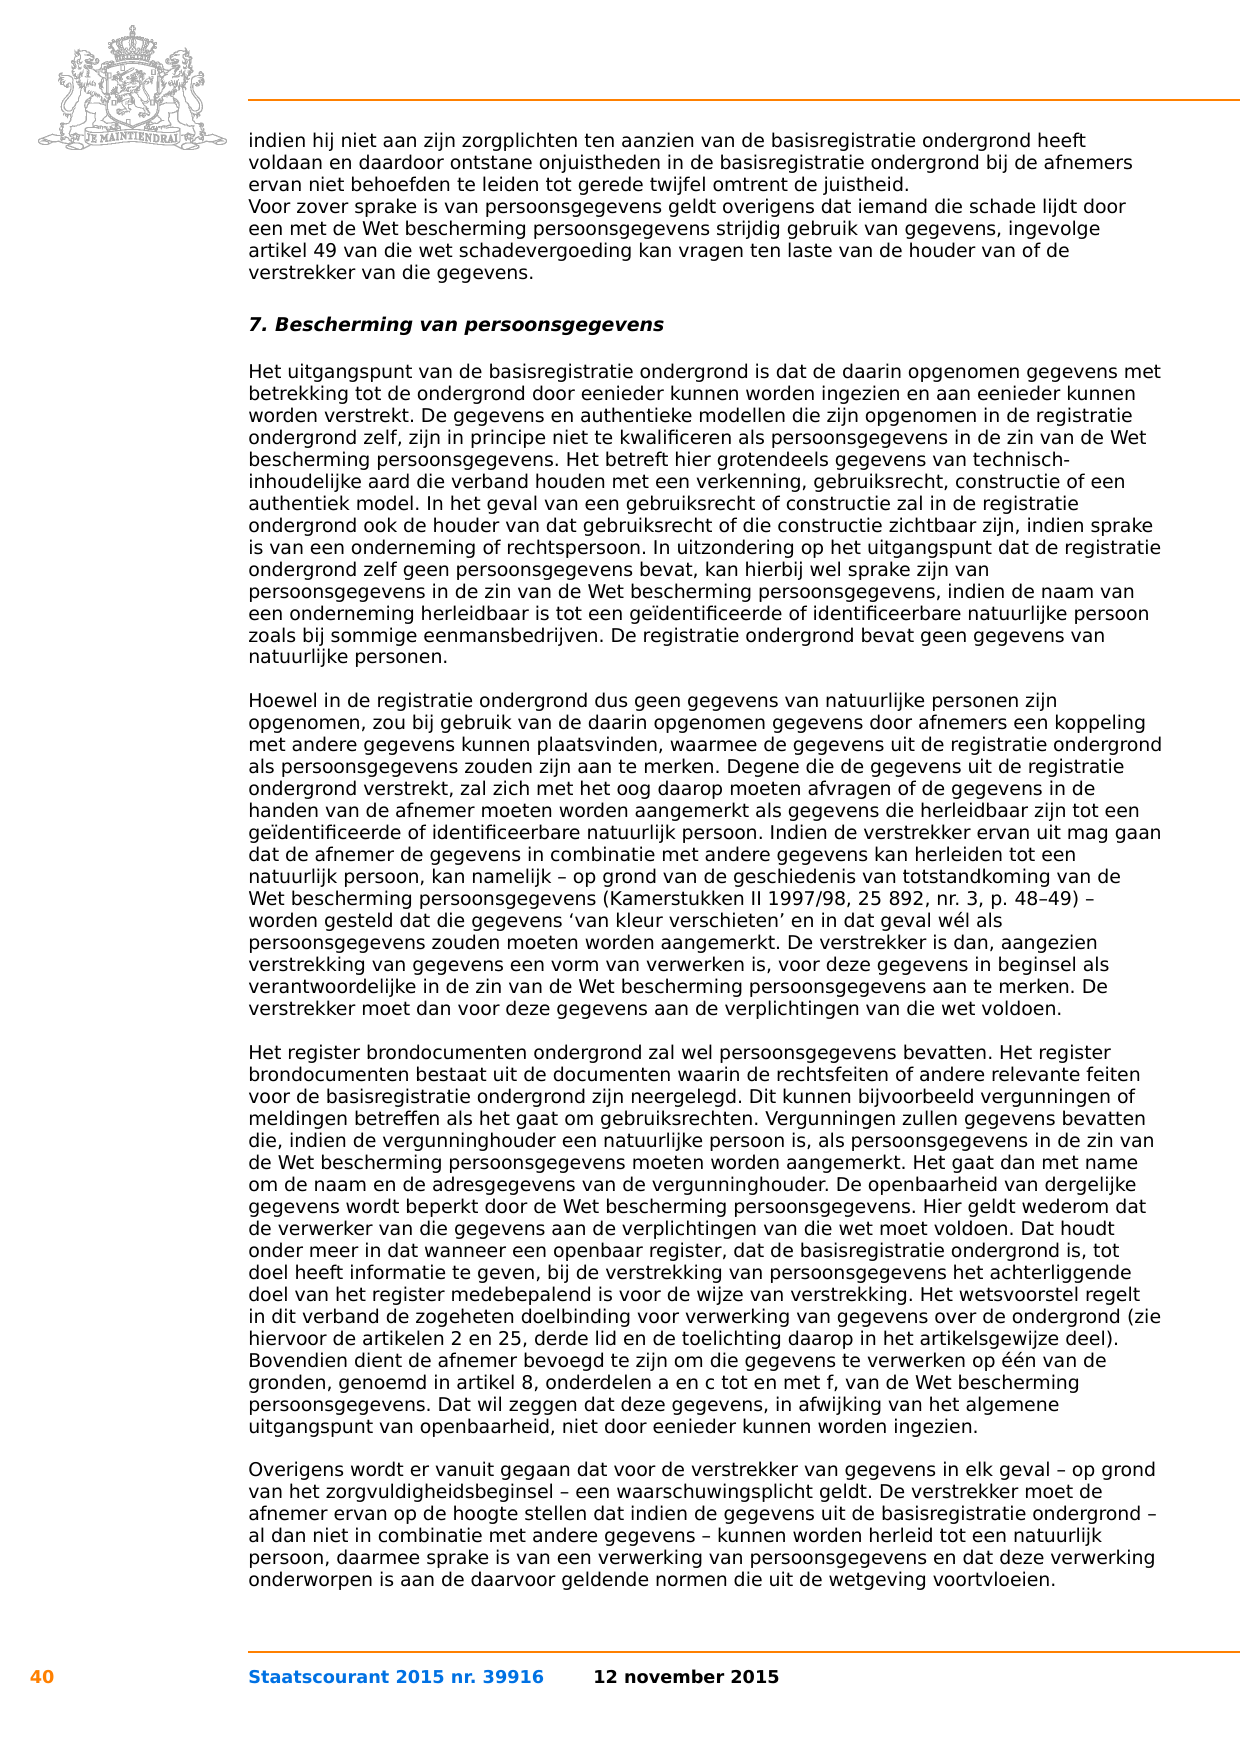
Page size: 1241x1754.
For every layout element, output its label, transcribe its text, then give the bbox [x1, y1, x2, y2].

picture [38, 25, 227, 150]
text Het uitgangspunt van de basisregistratie ondergrond is dat de daarin opgenomen gegevens met betrekking tot de ondergrond door eenieder kunnen worden ingezien en aan eenieder kunnen worden verstrekt. De gegevens en authentieke modellen die zijn opgenomen in de registratie ondergrond zelf, zijn in principe niet te kwalificeren als persoonsgegevens in de zin van de Wet bescherming persoonsgegevens. Het betreft hier grotendeels gegevens van technisch-inhoudelijke aard die verband houden met een verkenning, gebruiksrecht, constructie of een authentiek model. In het geval van een gebruiksrecht of constructie zal in de registratie ondergrond ook de houder van dat gebruiksrecht of die constructie zichtbaar zijn, indien sprake is van een onderneming of rechtspersoon. In uitzondering op het uitgangspunt dat de registratie ondergrond zelf geen persoonsgegevens bevat, kan hierbij wel sprake zijn van persoonsgegevens in de zin van de Wet bescherming persoonsgegevens, indien de naam van een onderneming herleidbaar is tot een geïdentificeerde of identificeerbare natuurlijke persoon zoals bij sommige eenmansbedrijven. De registratie ondergrond bevat geen gegevens van natuurlijke personen. [248, 361, 1163, 668]
text Het register brondocumenten ondergrond zal wel persoonsgegevens bevatten. Het register brondocumenten bestaat uit de documenten waarin de rechtsfeiten of andere relevante feiten voor de basisregistratie ondergrond zijn neergelegd. Dit kunnen bijvoorbeeld vergunningen of meldingen betreffen als het gaat om gebruiksrechten. Vergunningen zullen gegevens bevatten die, indien de vergunninghouder een natuurlijke persoon is, als persoonsgegevens in de zin van de Wet bescherming persoonsgegevens moeten worden aangemerkt. Het gaat dan met name om de naam en de adresgegevens van de vergunninghouder. De openbaarheid van dergelijke gegevens wordt beperkt door de Wet bescherming persoonsgegevens. Hier geldt wederom dat de verwerker van die gegevens aan de verplichtingen van die wet moet voldoen. Dat houdt onder meer in dat wanneer een openbaar register, dat de basisregistratie ondergrond is, tot doel heeft informatie te geven, bij de verstrekking van persoonsgegevens het achterliggende doel van het register medebepalend is voor de wijze van verstrekking. Het wetsvoorstel regelt in dit verband de zogeheten doelbinding voor verwerking van gegevens over de ondergrond (zie hiervoor de artikelen 2 en 25, derde lid en de toelichting daarop in het artikelsgewijze deel). Bovendien dient de afnemer bevoegd te zijn om die gegevens te verwerken op één van de gronden, genoemd in artikel 8, onderdelen a en c tot en met f, van de Wet bescherming persoonsgegevens. Dat wil zeggen dat deze gegevens, in afwijking van het algemene uitgangspunt van openbaarheid, niet door eenieder kunnen worden ingezien. [248, 1042, 1163, 1437]
text indien hij niet aan zijn zorgplichten ten aanzien van de basisregistratie ondergrond heeft voldaan en daardoor ontstane onjuistheden in de basisregistratie ondergrond bij de afnemers ervan niet behoefden te leiden tot gerede twijfel omtrent de juistheid. [248, 130, 1163, 196]
text Hoewel in de registratie ondergrond dus geen gegevens van natuurlijke personen zijn opgenomen, zou bij gebruik van de daarin opgenomen gegevens door afnemers een koppeling met andere gegevens kunnen plaatsvinden, waarmee de gegevens uit de registratie ondergrond als persoonsgegevens zouden zijn aan te merken. Degene die de gegevens uit de registratie ondergrond verstrekt, zal zich met het oog daarop moeten afvragen of de gegevens in de handen van de afnemer moeten worden aangemerkt als gegevens die herleidbaar zijn tot een geïdentificeerde of identificeerbare natuurlijk persoon. Indien de verstrekker ervan uit mag gaan dat de afnemer de gegevens in combinatie met andere gegevens kan herleiden tot een natuurlijk persoon, kan namelijk – op grond van de geschiedenis van totstandkoming van de Wet bescherming persoonsgegevens (Kamerstukken II 1997/98, 25 892, nr. 3, p. 48–49) – worden gesteld dat die gegevens ‘van kleur verschieten’ en in dat geval wél als persoonsgegevens zouden moeten worden aangemerkt. De verstrekker is dan, aangezien verstrekking van gegevens een vorm van verwerken is, voor deze gegevens in beginsel als verantwoordelijke in de zin van de Wet bescherming persoonsgegevens aan te merken. De verstrekker moet dan voor deze gegevens aan de verplichtingen van die wet voldoen. [248, 690, 1163, 1020]
text Voor zover sprake is van persoonsgegevens geldt overigens dat iemand die schade lijdt door een met de Wet bescherming persoonsgegevens strijdig gebruik van gegevens, ingevolge artikel 49 van die wet schadevergoeding kan vragen ten laste van de houder van of de verstrekker van die gegevens. [248, 196, 1163, 284]
text Overigens wordt er vanuit gegaan dat voor de verstrekker van gegevens in elk geval – op grond van het zorgvuldigheidsbeginsel – een waarschuwingsplicht geldt. De verstrekker moet de afnemer ervan op de hoogte stellen dat indien de gegevens uit de basisregistratie ondergrond – al dan niet in combinatie met andere gegevens – kunnen worden herleid tot een natuurlijk persoon, daarmee sprake is van een verwerking van persoonsgegevens en dat deze verwerking onderworpen is aan de daarvoor geldende normen die uit de wetgeving voortvloeien. [248, 1459, 1163, 1591]
subtitle 7. Bescherming van persoonsgegevens [248, 314, 1163, 336]
